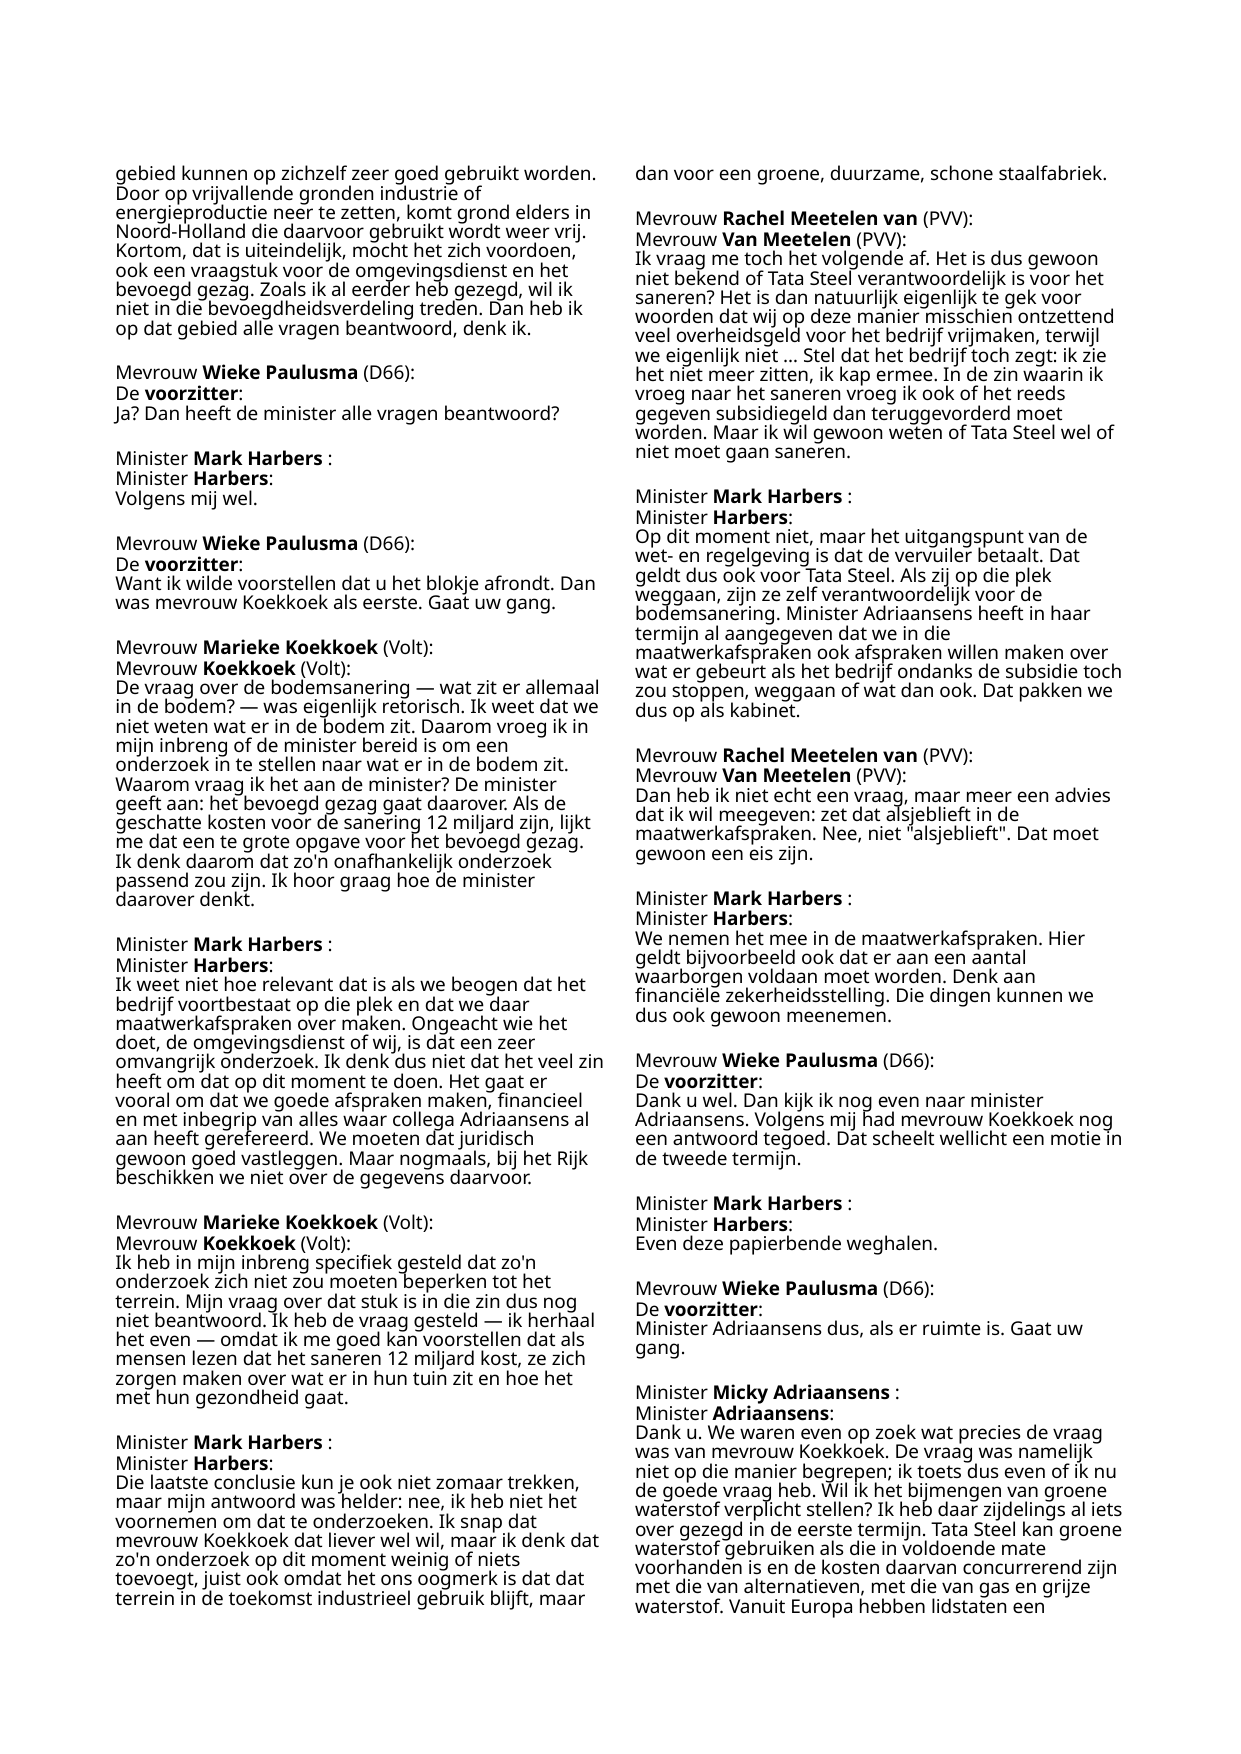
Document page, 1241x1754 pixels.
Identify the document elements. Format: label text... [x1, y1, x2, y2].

text Volgens mij wel. [115, 490, 605, 509]
text De voorzitter: [115, 385, 605, 404]
text De voorzitter: [115, 556, 605, 575]
text Minister Mark Harbers : [635, 885, 1125, 910]
text Mevrouw Marieke Koekkoek (Volt): [115, 1209, 605, 1235]
text Ja? Dan heeft de minister alle vragen beantwoord? [115, 404, 605, 424]
text Minister Harbers: [115, 470, 605, 490]
text Want ik wilde voorstellen dat u het blokje afrondt. Dan was mevrouw Koekkoek als eerste. Gaat uw gang. [115, 575, 605, 613]
text Minister Harbers: [115, 1455, 605, 1474]
text De voorzitter: [635, 1301, 1125, 1320]
text Minister Mark Harbers : [115, 445, 605, 470]
text Minister Micky Adriaansens : [635, 1379, 1125, 1405]
text We nemen het mee in de maatwerkafspraken. Hier geldt bijvoorbeeld ook dat er aan een aantal waarborgen voldaan moet worden. Denk aan financiële zekerheidsstelling. Die dingen kunnen we dus ook gewoon meenemen. [635, 930, 1125, 1026]
text Minister Adriaansens: [635, 1405, 1125, 1424]
text Minister Mark Harbers : [635, 483, 1125, 509]
text Mevrouw Koekkoek (Volt): [115, 1235, 605, 1254]
text gebied kunnen op zichzelf zeer goed gebruikt worden. Door op vrijvallende gronden industrie of energieproductie neer te zetten, komt grond elders in Noord-Holland die daarvoor gebruikt wordt weer vrij. Kortom, dat is uiteindelijk, mocht het zich voordoen, ook een vraagstuk voor de omgevingsdienst en het bevoegd gezag. Zoals ik al eerder heb gezegd, wil ik niet in die bevoegdheidsverdeling treden. Dan heb ik op dat gebied alle vragen beantwoord, denk ik. [115, 165, 605, 339]
text Ik heb in mijn inbreng specifiek gesteld dat zo'n onderzoek zich niet zou moeten beperken tot het terrein. Mijn vraag over dat stuk is in die zin dus nog niet beantwoord. Ik heb de vraag gesteld — ik herhaal het even — omdat ik me goed kan voorstellen dat als mensen lezen dat het saneren 12 miljard kost, ze zich zorgen maken over wat er in hun tuin zit en hoe het met hun gezondheid gaat. [115, 1254, 605, 1408]
text Mevrouw Wieke Paulusma (D66): [635, 1047, 1125, 1073]
text Minister Harbers: [635, 910, 1125, 930]
text Dank u. We waren even op zoek wat precies de vraag was van mevrouw Koekkoek. De vraag was namelijk niet op die manier begrepen; ik toets dus even of ik nu de goede vraag heb. Wil ik het bijmengen van groene waterstof verplicht stellen? Ik heb daar zijdelings al iets over gezegd in de eerste termijn. Tata Steel kan groene waterstof gebruiken als die in voldoende mate voorhanden is en de kosten daarvan concurrerend zijn met die van alternatieven, met die van gas en grijze waterstof. Vanuit Europa hebben lidstaten een [635, 1424, 1125, 1617]
text Ik weet niet hoe relevant dat is als we beogen dat het bedrijf voortbestaat op die plek en dat we daar maatwerkafspraken over maken. Ongeacht wie het doet, de omgevingsdienst of wij, is dat een zeer omvangrijk onderzoek. Ik denk dus niet dat het veel zin heeft om dat op dit moment te doen. Het gaat er vooral om dat we goede afspraken maken, financieel en met inbegrip van alles waar collega Adriaansens al aan heeft gerefereerd. We moeten dat juridisch gewoon goed vastleggen. Maar nogmaals, bij het Rijk beschikken we niet over de gegevens daarvoor. [115, 976, 605, 1188]
text Even deze papierbende weghalen. [635, 1235, 1125, 1254]
text Mevrouw Rachel Meetelen van (PVV): [635, 205, 1125, 231]
text Dan heb ik niet echt een vraag, maar meer een advies dat ik wil meegeven: zet dat alsjeblieft in de maatwerkafspraken. Nee, niet "alsjeblieft". Dat moet gewoon een eis zijn. [635, 787, 1125, 864]
text Mevrouw Van Meetelen (PVV): [635, 767, 1125, 787]
text Mevrouw Rachel Meetelen van (PVV): [635, 742, 1125, 767]
text Minister Harbers: [115, 957, 605, 976]
text Mevrouw Van Meetelen (PVV): [635, 231, 1125, 250]
text Die laatste conclusie kun je ook niet zomaar trekken, maar mijn antwoord was helder: nee, ik heb niet het voornemen om dat te onderzoeken. Ik snap dat mevrouw Koekkoek dat liever wel wil, maar ik denk dat zo'n onderzoek op dit moment weinig of niets toevoegt, juist ook omdat het ons oogmerk is dat dat terrein in de toekomst industrieel gebruik blijft, maar [115, 1474, 605, 1609]
text dan voor een groene, duurzame, schone staalfabriek. [635, 165, 1125, 184]
text Op dit moment niet, maar het uitgangspunt van de wet- en regelgeving is dat de vervuiler betaalt. Dat geldt dus ook voor Tata Steel. Als zij op die plek weggaan, zijn ze zelf verantwoordelijk voor de bodemsanering. Minister Adriaansens heeft in haar termijn al aangegeven dat we in die maatwerkafspraken ook afspraken willen maken over wat er gebeurt als het bedrijf ondanks de subsidie toch zou stoppen, weggaan of wat dan ook. Dat pakken we dus op als kabinet. [635, 528, 1125, 721]
text De voorzitter: [635, 1073, 1125, 1092]
text Mevrouw Wieke Paulusma (D66): [115, 359, 605, 385]
text Mevrouw Wieke Paulusma (D66): [635, 1275, 1125, 1301]
text Minister Mark Harbers : [115, 1429, 605, 1455]
text Minister Adriaansens dus, als er ruimte is. Gaat uw gang. [635, 1320, 1125, 1358]
text Minister Harbers: [635, 509, 1125, 528]
text Dank u wel. Dan kijk ik nog even naar minister Adriaansens. Volgens mij had mevrouw Koekkoek nog een antwoord tegoed. Dat scheelt wellicht een motie in de tweede termijn. [635, 1092, 1125, 1169]
text Minister Harbers: [635, 1216, 1125, 1235]
text De vraag over de bodemsanering — wat zit er allemaal in de bodem? — was eigenlijk retorisch. Ik weet dat we niet weten wat er in de bodem zit. Daarom vroeg ik in mijn inbreng of de minister bereid is om een onderzoek in te stellen naar wat er in de bodem zit. Waarom vraag ik het aan de minister? De minister geeft aan: het bevoegd gezag gaat daarover. Als de geschatte kosten voor de sanering 12 miljard zijn, lijkt me dat een te grote opgave voor het bevoegd gezag. Ik denk daarom dat zo'n onafhankelijk onderzoek passend zou zijn. Ik hoor graag hoe de minister daarover denkt. [115, 679, 605, 910]
text Minister Mark Harbers : [115, 931, 605, 957]
text Ik vraag me toch het volgende af. Het is dus gewoon niet bekend of Tata Steel verantwoordelijk is voor het saneren? Het is dan natuurlijk eigenlijk te gek voor woorden dat wij op deze manier misschien ontzettend veel overheidsgeld voor het bedrijf vrijmaken, terwijl we eigenlijk niet … Stel dat het bedrijf toch zegt: ik zie het niet meer zitten, ik kap ermee. In de zin waarin ik vroeg naar het saneren vroeg ik ook of het reeds gegeven subsidiegeld dan teruggevorderd moet worden. Maar ik wil gewoon weten of Tata Steel wel of niet moet gaan saneren. [635, 250, 1125, 462]
text Mevrouw Wieke Paulusma (D66): [115, 530, 605, 556]
text Mevrouw Marieke Koekkoek (Volt): [115, 634, 605, 660]
text Mevrouw Koekkoek (Volt): [115, 660, 605, 679]
text Minister Mark Harbers : [635, 1190, 1125, 1216]
